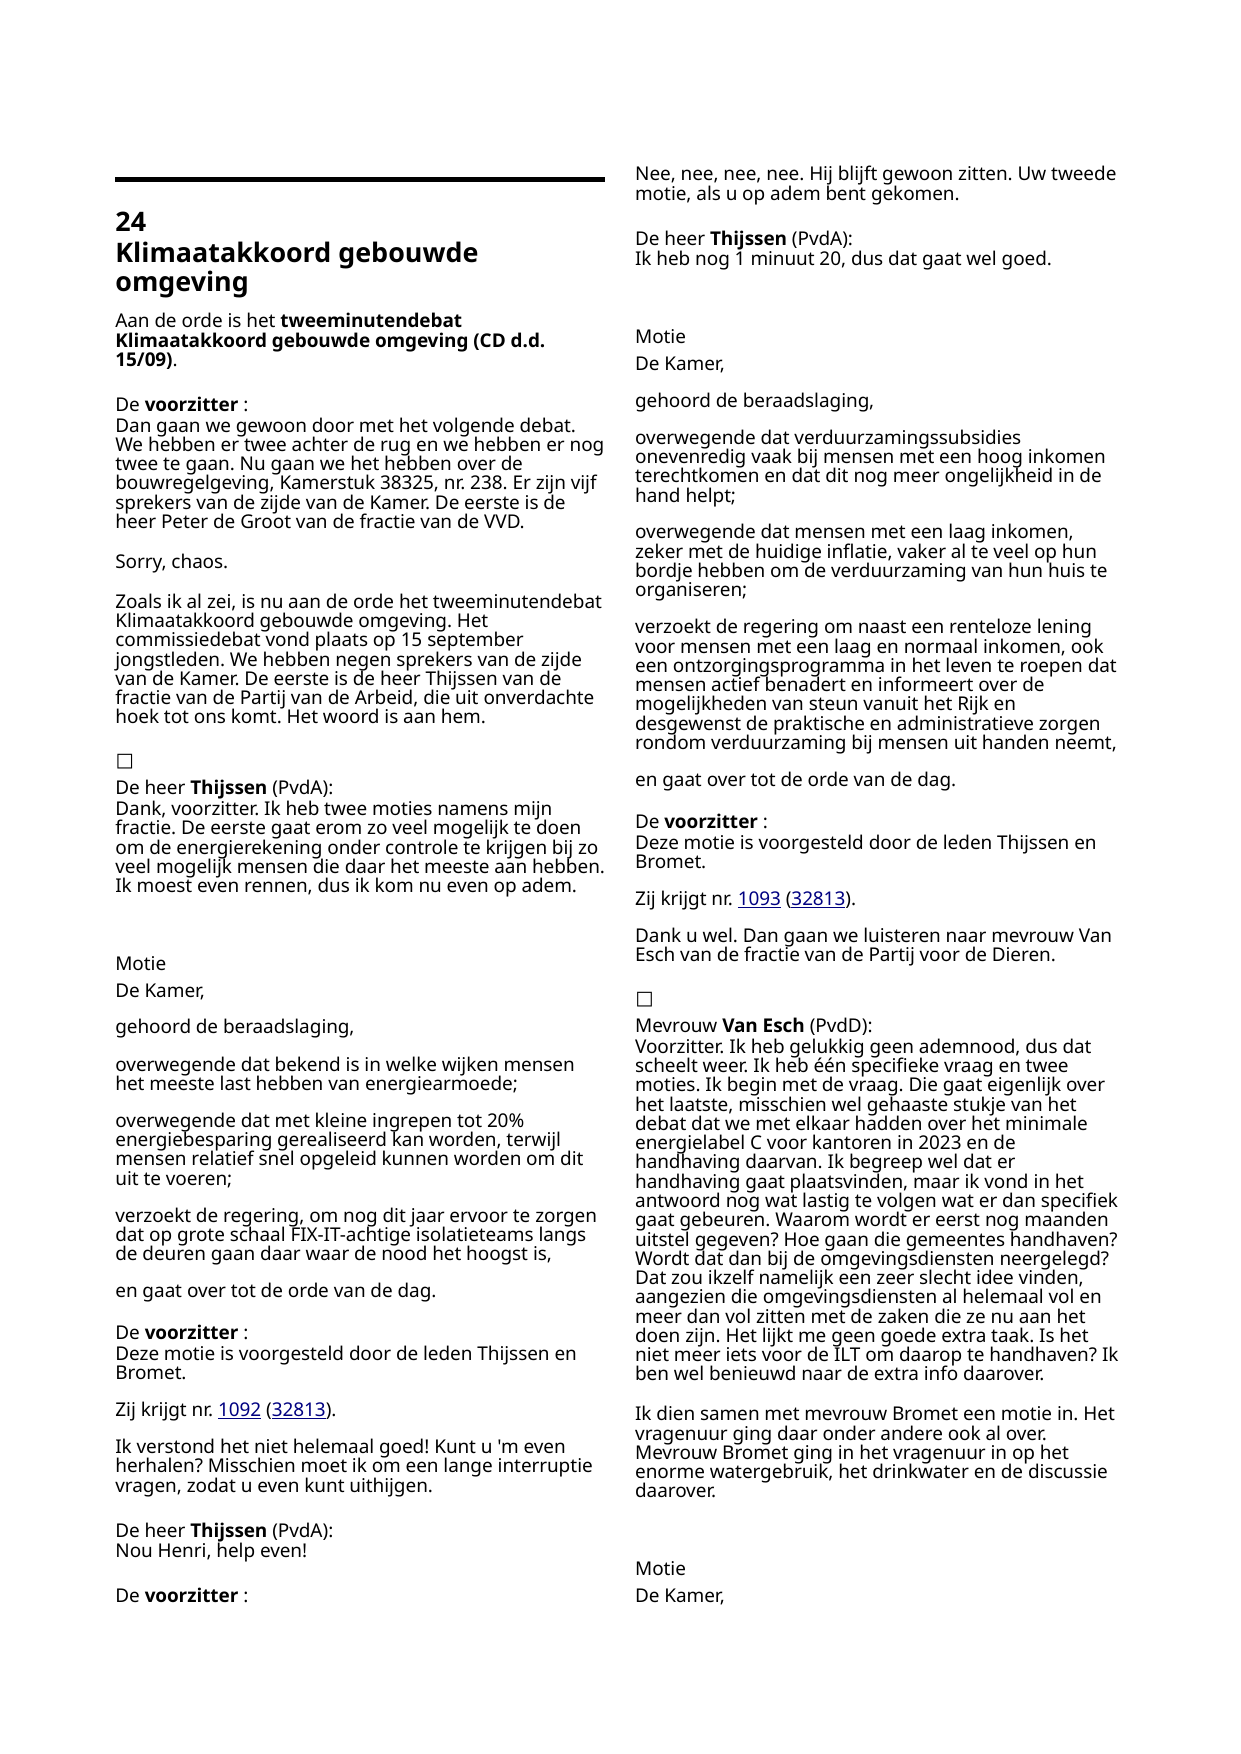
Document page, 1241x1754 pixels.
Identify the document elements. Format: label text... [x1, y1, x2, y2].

text De voorzitter : [115, 1319, 605, 1345]
text Mevrouw Van Esch (PvdD): [635, 1012, 1125, 1038]
text Motie [115, 950, 605, 976]
text overwegende dat mensen met een laag inkomen, zeker met de huidige inflatie, vaker al te veel op hun bordje hebben om de verduurzaming van hun huis te organiseren; [635, 523, 1125, 601]
text Sorry, chaos. [115, 553, 605, 572]
text overwegende dat verduurzamingssubsidies onevenredig vaak bij mensen met een hoog inkomen terechtkomen en dat dit nog meer ongelijkheid in de hand helpt; [635, 429, 1125, 506]
text Zoals ik al zei, is nu aan de orde het tweeminutendebat Klimaatakkoord gebouwde omgeving. Het commissiedebat vond plaats op 15 september jongstleden. We hebben negen sprekers van de zijde van de Kamer. De eerste is de heer Thijssen van de fractie van de Partij van de Arbeid, die uit onverdachte hoek tot ons komt. Het woord is aan hem. [115, 593, 605, 728]
text Nou Henri, help even! [115, 1542, 605, 1562]
text Ik heb nog 1 minuut 20, dus dat gaat wel goed. [635, 250, 1125, 270]
text De voorzitter : [635, 808, 1125, 834]
text Deze motie is voorgesteld door de leden Thijssen en Bromet. [115, 1345, 605, 1383]
text De heer Thijssen (PvdA): [635, 225, 1125, 250]
text De Kamer, [635, 1587, 1125, 1606]
text De heer Thijssen (PvdA): [115, 774, 605, 800]
text Dan gaan we gewoon door met het volgende debat. We hebben er twee achter de rug en we hebben er nog twee te gaan. Nu gaan we het hebben over de bouwregelgeving, Kamerstuk 38325, nr. 238. Er zijn vijf sprekers van de zijde van de Kamer. De eerste is de heer Peter de Groot van de fractie van de VVD. [115, 417, 605, 532]
text Deze motie is voorgesteld door de leden Thijssen en Bromet. [635, 834, 1125, 872]
text en gaat over tot de orde van de dag. [115, 1282, 605, 1301]
text Ik verstond het niet helemaal goed! Kunt u 'm even herhalen? Misschien moet ik om een lange interruptie vragen, zodat u even kunt uithijgen. [115, 1438, 605, 1496]
text De voorzitter : [115, 1583, 605, 1608]
text Nee, nee, nee, nee. Hij blijft gewoon zitten. Uw tweede motie, als u op adem bent gekomen. [635, 165, 1125, 204]
text Zij krijgt nr. 1093 (32813). [635, 890, 1125, 909]
text en gaat over tot de orde van de dag. [635, 771, 1125, 790]
text Dank, voorzitter. Ik heb twee moties namens mijn fractie. De eerste gaat erom zo veel mogelijk te doen om de energierekening onder controle te krijgen bij zo veel mogelijk mensen die daar het meeste aan hebben. Ik moest even rennen, dus ik kom nu even op adem. [115, 800, 605, 896]
text ⬜ [115, 749, 605, 774]
text gehoord de beraadslaging, [635, 392, 1125, 411]
text verzoekt de regering om naast een renteloze lening voor mensen met een laag en normaal inkomen, ook een ontzorgingsprogramma in het leven te roepen dat mensen actief benadert en informeert over de mogelijkheden van steun vanuit het Rijk en desgewenst de praktische en administratieve zorgen rondom verduurzaming bij mensen uit handen neemt, [635, 618, 1125, 753]
text verzoekt de regering, om nog dit jaar ervoor te zorgen dat op grote schaal FIX-IT-achtige isolatieteams langs de deuren gaan daar waar de nood het hoogst is, [115, 1207, 605, 1264]
text 24 [115, 203, 605, 239]
text gehoord de beraadslaging, [115, 1018, 605, 1038]
text Voorzitter. Ik heb gelukkig geen ademnood, dus dat scheelt weer. Ik heb één specifieke vraag en twee moties. Ik begin met de vraag. Die gaat eigenlijk over het laatste, misschien wel gehaaste stukje van het debat dat we met elkaar hadden over het minimale energielabel C voor kantoren in 2023 en de handhaving daarvan. Ik begreep wel dat er handhaving gaat plaatsvinden, maar ik vond in het antwoord nog wat lastig te volgen wat er dan specifiek gaat gebeuren. Waarom wordt er eerst nog maanden uitstel gegeven? Hoe gaan die gemeentes handhaven? Wordt dat dan bij de omgevingsdiensten neergelegd? Dat zou ikzelf namelijk een zeer slecht idee vinden, aangezien die omgevingsdiensten al helemaal vol en meer dan vol zitten met de zaken die ze nu aan het doen zijn. Het lijkt me geen goede extra taak. Is het niet meer iets voor de ILT om daarop te handhaven? Ik ben wel benieuwd naar de extra info daarover. [635, 1038, 1125, 1385]
text Aan de orde is het tweeminutendebat Klimaatakkoord gebouwde omgeving (CD d.d. 15/09). [115, 312, 605, 370]
text Zij krijgt nr. 1092 (32813). [115, 1401, 605, 1420]
text Ik dien samen met mevrouw Bromet een motie in. Het vragenuur ging daar onder andere ook al over. Mevrouw Bromet ging in het vragenuur in op het enorme watergebruik, het drinkwater en de discussie daarover. [635, 1405, 1125, 1502]
text overwegende dat met kleine ingrepen tot 20% energiebesparing gerealiseerd kan worden, terwijl mensen relatief snel opgeleid kunnen worden om dit uit te voeren; [115, 1112, 605, 1189]
text Klimaatakkoord gebouwde omgeving [115, 239, 605, 312]
text ⬜ [635, 986, 1125, 1012]
text Dank u wel. Dan gaan we luisteren naar mevrouw Van Esch van de fractie van de Partij voor de Dieren. [635, 927, 1125, 966]
text De heer Thijssen (PvdA): [115, 1517, 605, 1542]
text overwegende dat bekend is in welke wijken mensen het meeste last hebben van energiearmoede; [115, 1056, 605, 1094]
text De voorzitter : [115, 391, 605, 417]
text De Kamer, [115, 982, 605, 1001]
text De Kamer, [635, 355, 1125, 374]
text Motie [635, 323, 1125, 349]
text Motie [635, 1555, 1125, 1581]
